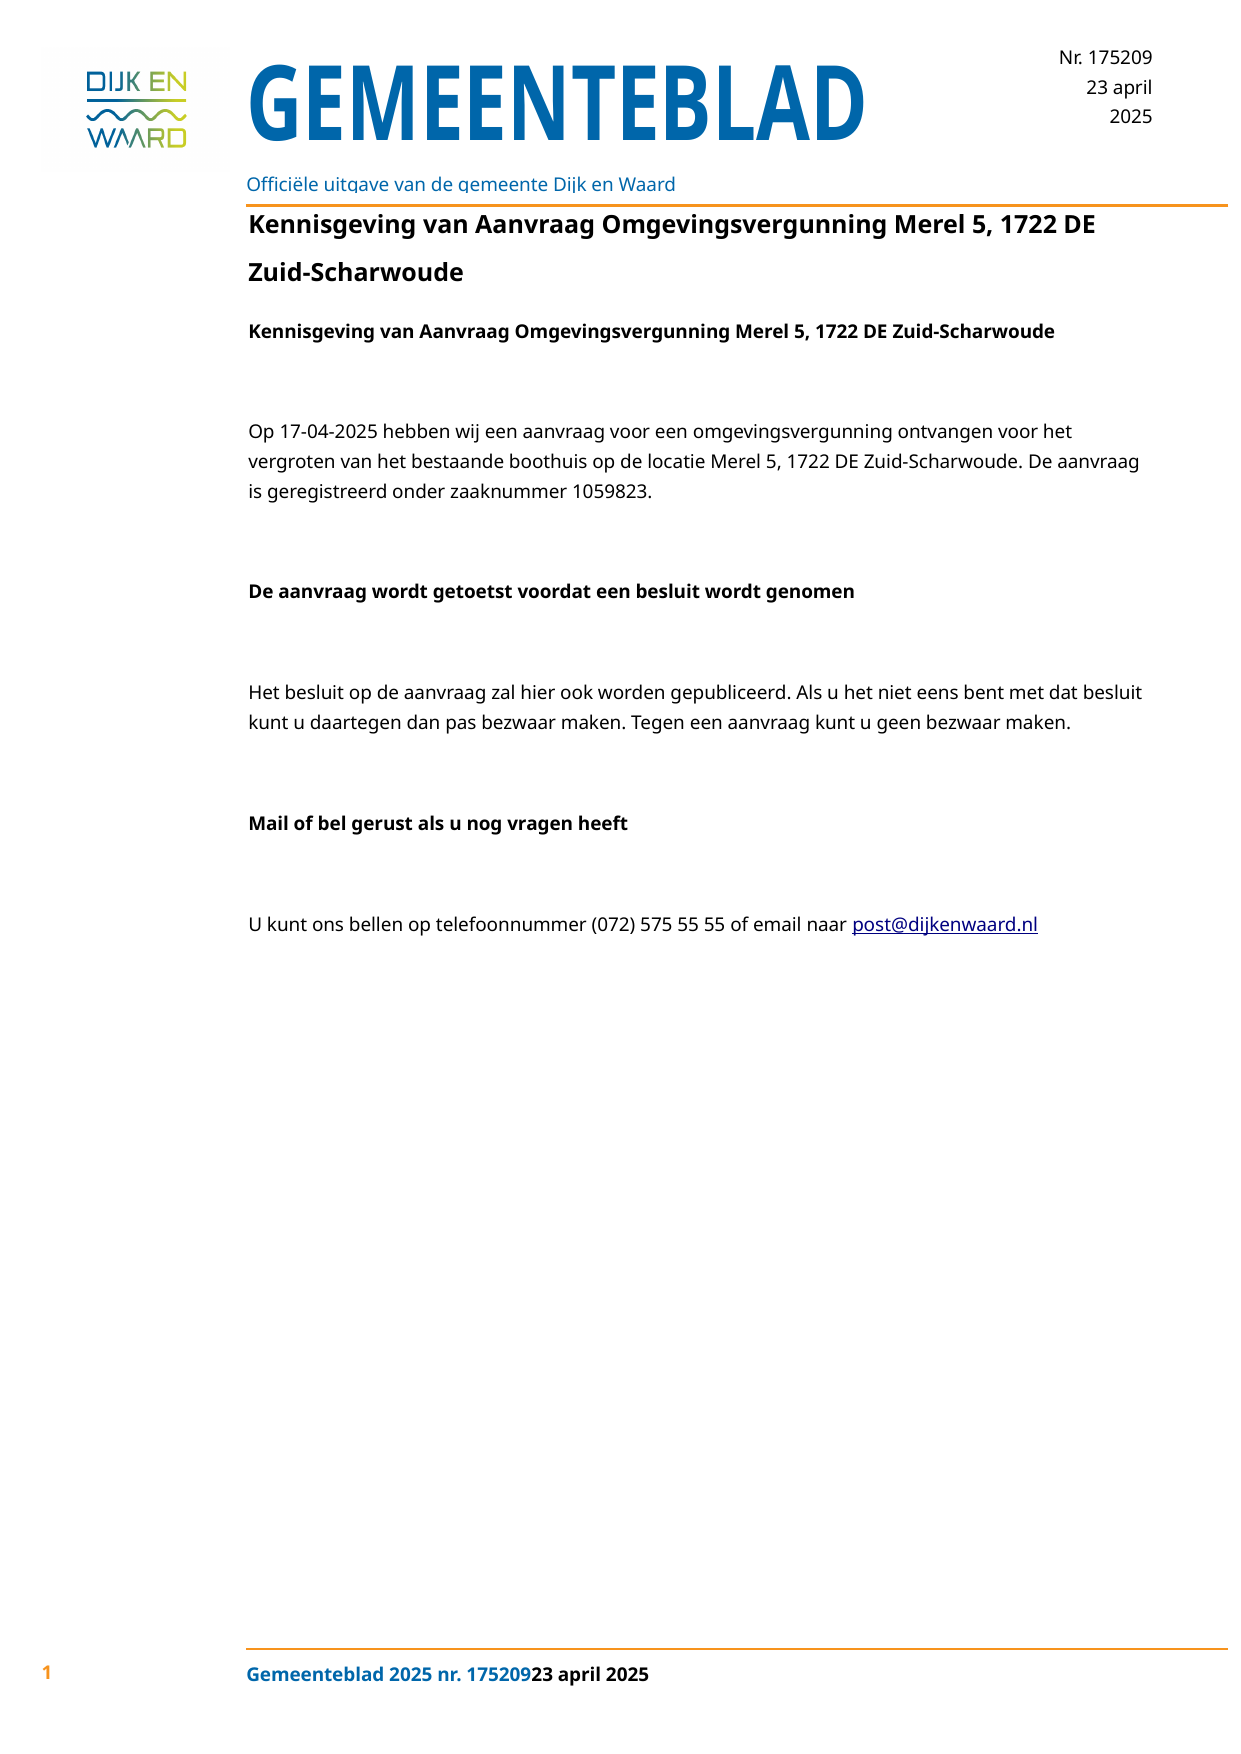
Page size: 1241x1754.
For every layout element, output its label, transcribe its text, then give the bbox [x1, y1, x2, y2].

text De aanvraag wordt getoetst voordat een besluit wordt genomen [248, 579, 1152, 604]
text Mail of bel gerust als u nog vragen heeft [248, 810, 1152, 836]
text U kunt ons bellen op telefoonnummer (072) 575 55 55 of email naar post@dijkenwaard.nl [248, 911, 1152, 937]
text Kennisgeving van Aanvraag Omgevingsvergunning Merel 5, 1722 DE Zuid-Scharwoude [248, 318, 1152, 344]
picture [41, 47, 231, 172]
text Op 17-04-2025 hebben wij een aanvraag voor een omgevingsvergunning ontvangen voor het vergroten van het bestaande boothuis op de locatie Merel 5, 1722 DE Zuid-Scharwoude. De aanvraag is geregistreerd onder zaaknummer 1059823. [248, 419, 1152, 504]
text Het besluit op de aanvraag zal hier ook worden gepubliceerd. Als u het niet eens bent met dat besluit kunt u daartegen dan pas bezwaar maken. Tegen een aanvraag kunt u geen bezwaar maken. [248, 679, 1152, 735]
text Kennisgeving van Aanvraag Omgevingsvergunning Merel 5, 1722 DE Zuid-Scharwoude [248, 207, 1152, 288]
